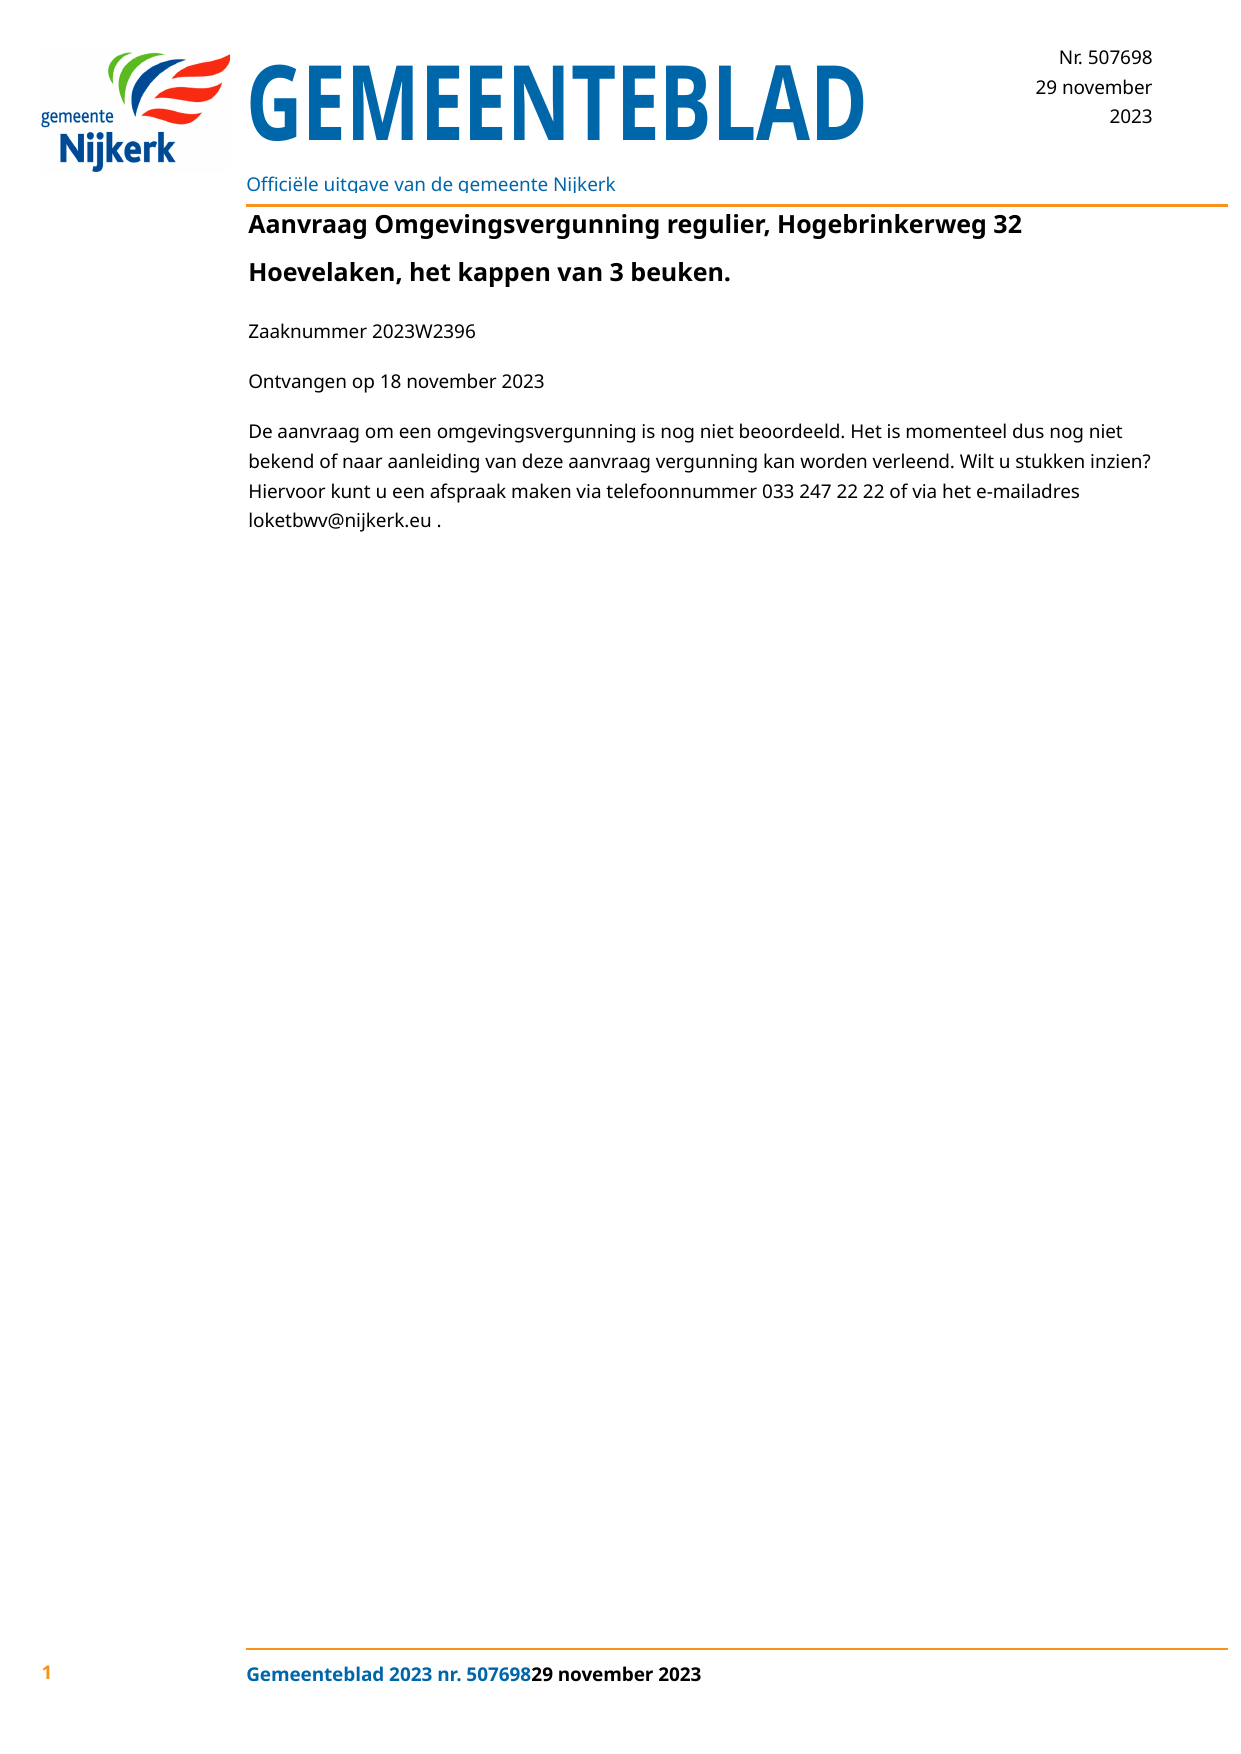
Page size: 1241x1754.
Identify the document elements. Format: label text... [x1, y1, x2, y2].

text Zaaknummer 2023W2396 [248, 318, 1152, 344]
text Aanvraag Omgevingsvergunning regulier, Hogebrinkerweg 32 Hoevelaken, het kappen van 3 beuken. [248, 207, 1152, 288]
text Ontvangen op 18 november 2023 [248, 368, 1152, 394]
text De aanvraag om een omgevingsvergunning is nog niet beoordeeld. Het is momenteel dus nog niet bekend of naar aanleiding van deze aanvraag vergunning kan worden verleend. Wilt u stukken inzien? Hiervoor kunt u een afspraak maken via telefoonnummer 033 247 22 22 of via het e-mailadres loketbwv@nijkerk.eu . [248, 419, 1152, 533]
picture [41, 47, 231, 172]
